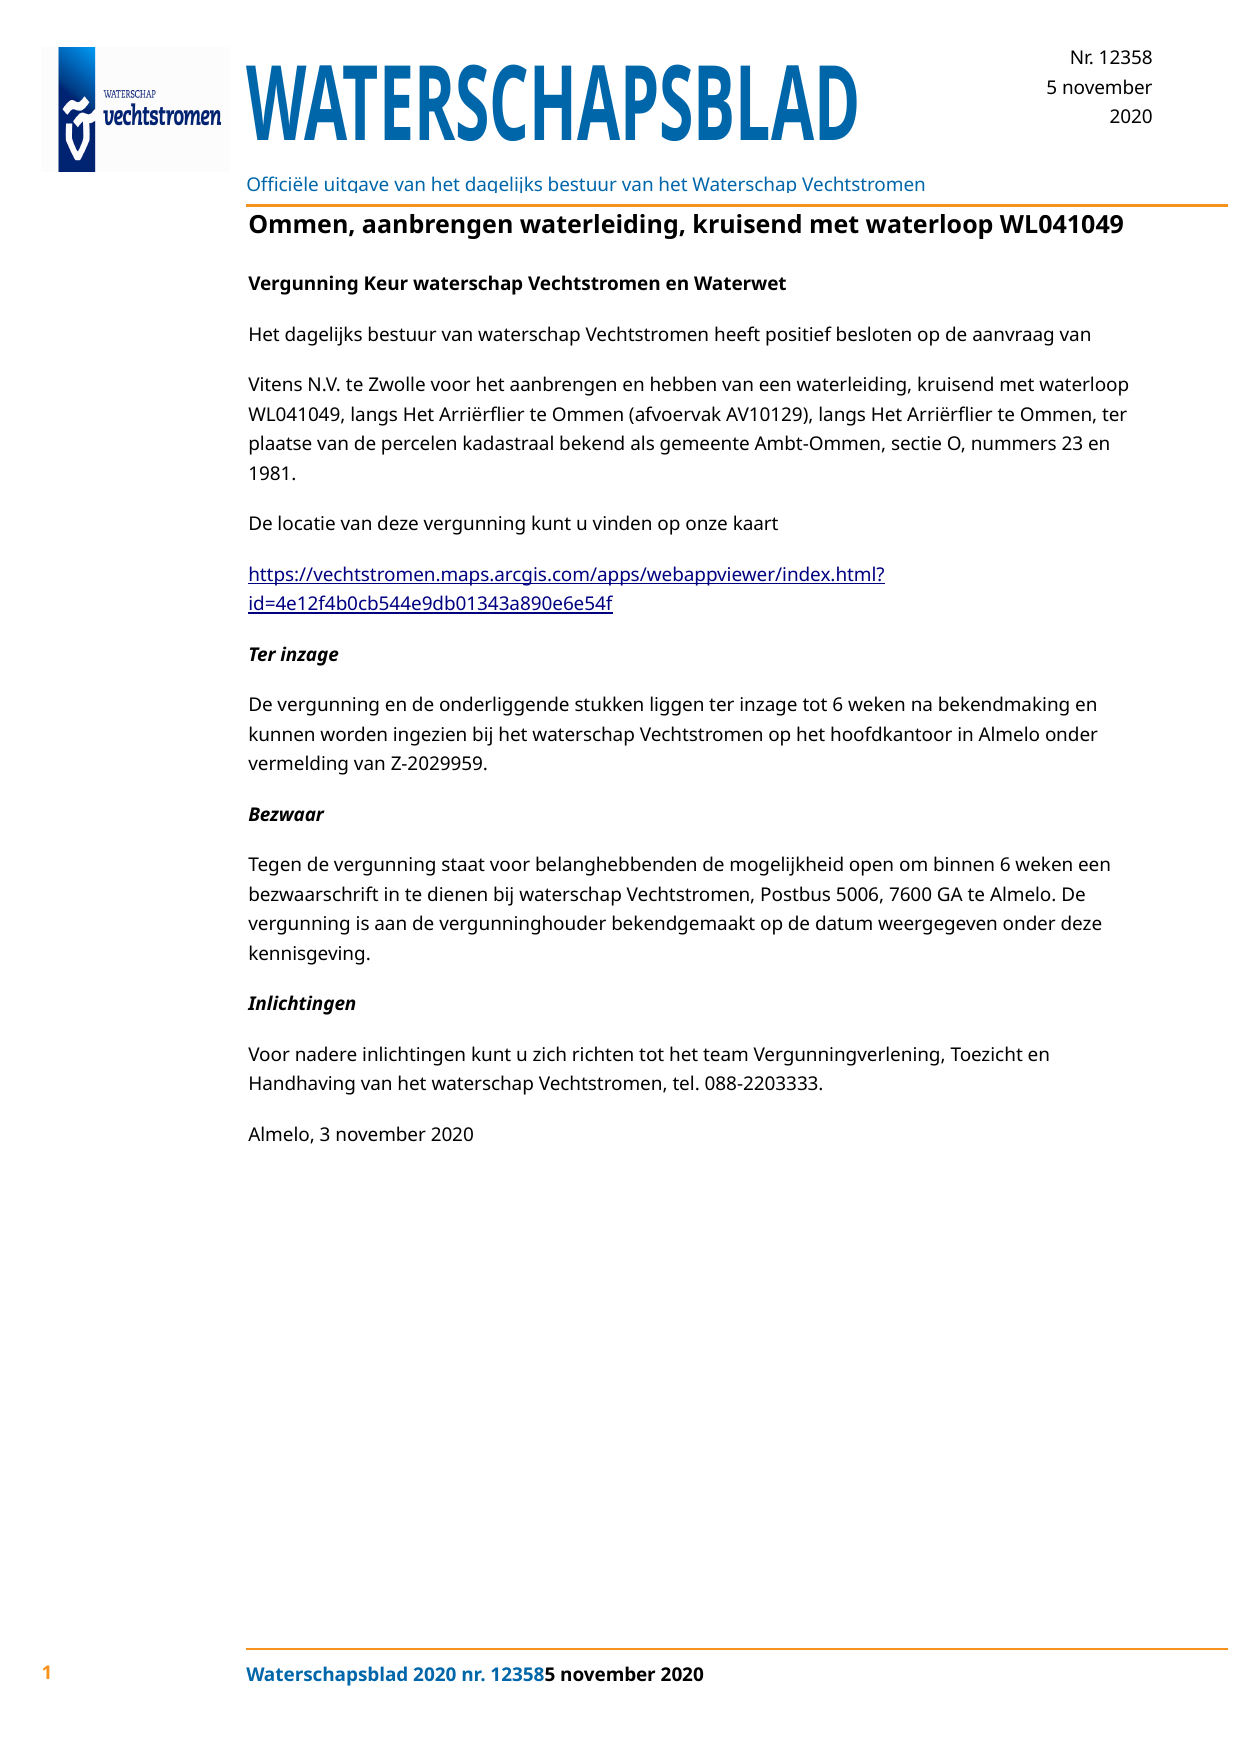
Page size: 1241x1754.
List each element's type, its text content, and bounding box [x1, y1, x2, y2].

text Tegen de vergunning staat voor belanghebbenden de mogelijkheid open om binnen 6 weken een bezwaarschrift in te dienen bij waterschap Vechtstromen, Postbus 5006, 7600 GA te Almelo. De vergunning is aan de vergunninghouder bekendgemaakt op de datum weergegeven onder deze kennisgeving. [248, 851, 1152, 966]
text Vitens N.V. te Zwolle voor het aanbrengen en hebben van een waterleiding, kruisend met waterloop WL041049, langs Het Arriërflier te Ommen (afvoervak AV10129), langs Het Arriërflier te Ommen, ter plaatse van de percelen kadastraal bekend als gemeente Ambt-Ommen, sectie O, nummers 23 en 1981. [248, 371, 1152, 486]
text Ommen, aanbrengen waterleiding, kruisend met waterloop WL041049 [248, 207, 1152, 241]
text Voor nadere inlichtingen kunt u zich richten tot het team Vergunningverlening, Toezicht en Handhaving van het waterschap Vechtstromen, tel. 088-2203333. [248, 1041, 1152, 1096]
text Almelo, 3 november 2020 [248, 1121, 1152, 1146]
text De locatie van deze vergunning kunt u vinden op onze kaart [248, 510, 1152, 536]
text Ter inzage [248, 641, 1152, 666]
text Het dagelijks bestuur van waterschap Vechtstromen heeft positief besloten op de aanvraag van [248, 321, 1152, 346]
text https://vechtstromen.maps.arcgis.com/apps/webappviewer/index.html?id=4e12f4b0cb544e9db01343a890e6e54f [248, 561, 1152, 616]
picture [41, 47, 231, 172]
text Bezwaar [248, 801, 1152, 826]
text De vergunning en de onderliggende stukken liggen ter inzage tot 6 weken na bekendmaking en kunnen worden ingezien bij het waterschap Vechtstromen op het hoofdkantoor in Almelo onder vermelding van Z-2029959. [248, 691, 1152, 776]
text Inlichtingen [248, 990, 1152, 1016]
text Vergunning Keur waterschap Vechtstromen en Waterwet [248, 270, 1152, 296]
